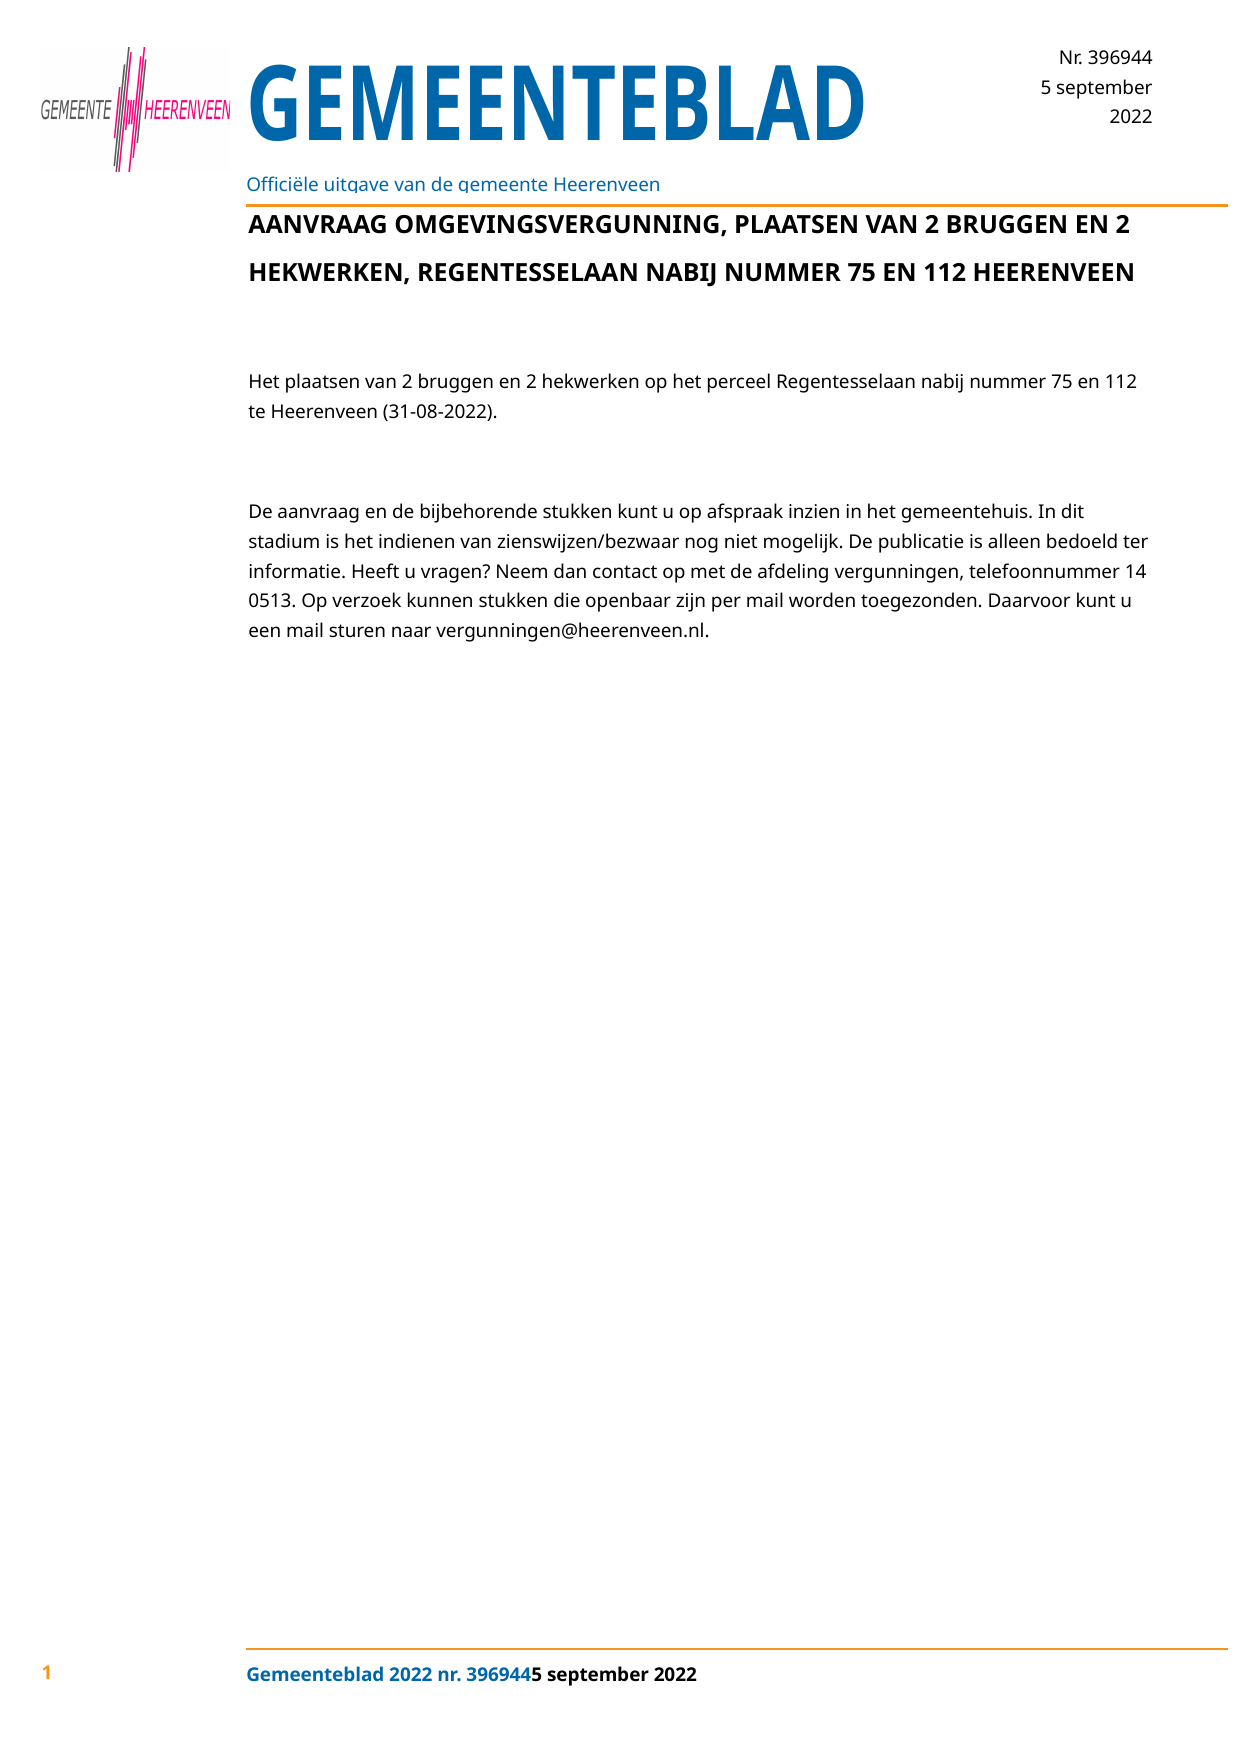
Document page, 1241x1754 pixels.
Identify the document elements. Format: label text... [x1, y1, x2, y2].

text Het plaatsen van 2 bruggen en 2 hekwerken op het perceel Regentesselaan nabij nummer 75 en 112 te Heerenveen (31-08-2022). [248, 368, 1152, 424]
picture [41, 47, 231, 172]
text AANVRAAG OMGEVINGSVERGUNNING, PLAATSEN VAN 2 BRUGGEN EN 2 HEKWERKEN, REGENTESSELAAN NABIJ NUMMER 75 EN 112 HEERENVEEN [248, 207, 1152, 288]
text De aanvraag en de bijbehorende stukken kunt u op afspraak inzien in het gemeentehuis. In dit stadium is het indienen van zienswijzen/bezwaar nog niet mogelijk. De publicatie is alleen bedoeld ter informatie. Heeft u vragen? Neem dan contact op met de afdeling vergunningen, telefoonnummer 14 0513. Op verzoek kunnen stukken die openbaar zijn per mail worden toegezonden. Daarvoor kunt u een mail sturen naar vergunningen@heerenveen.nl. [248, 499, 1152, 643]
